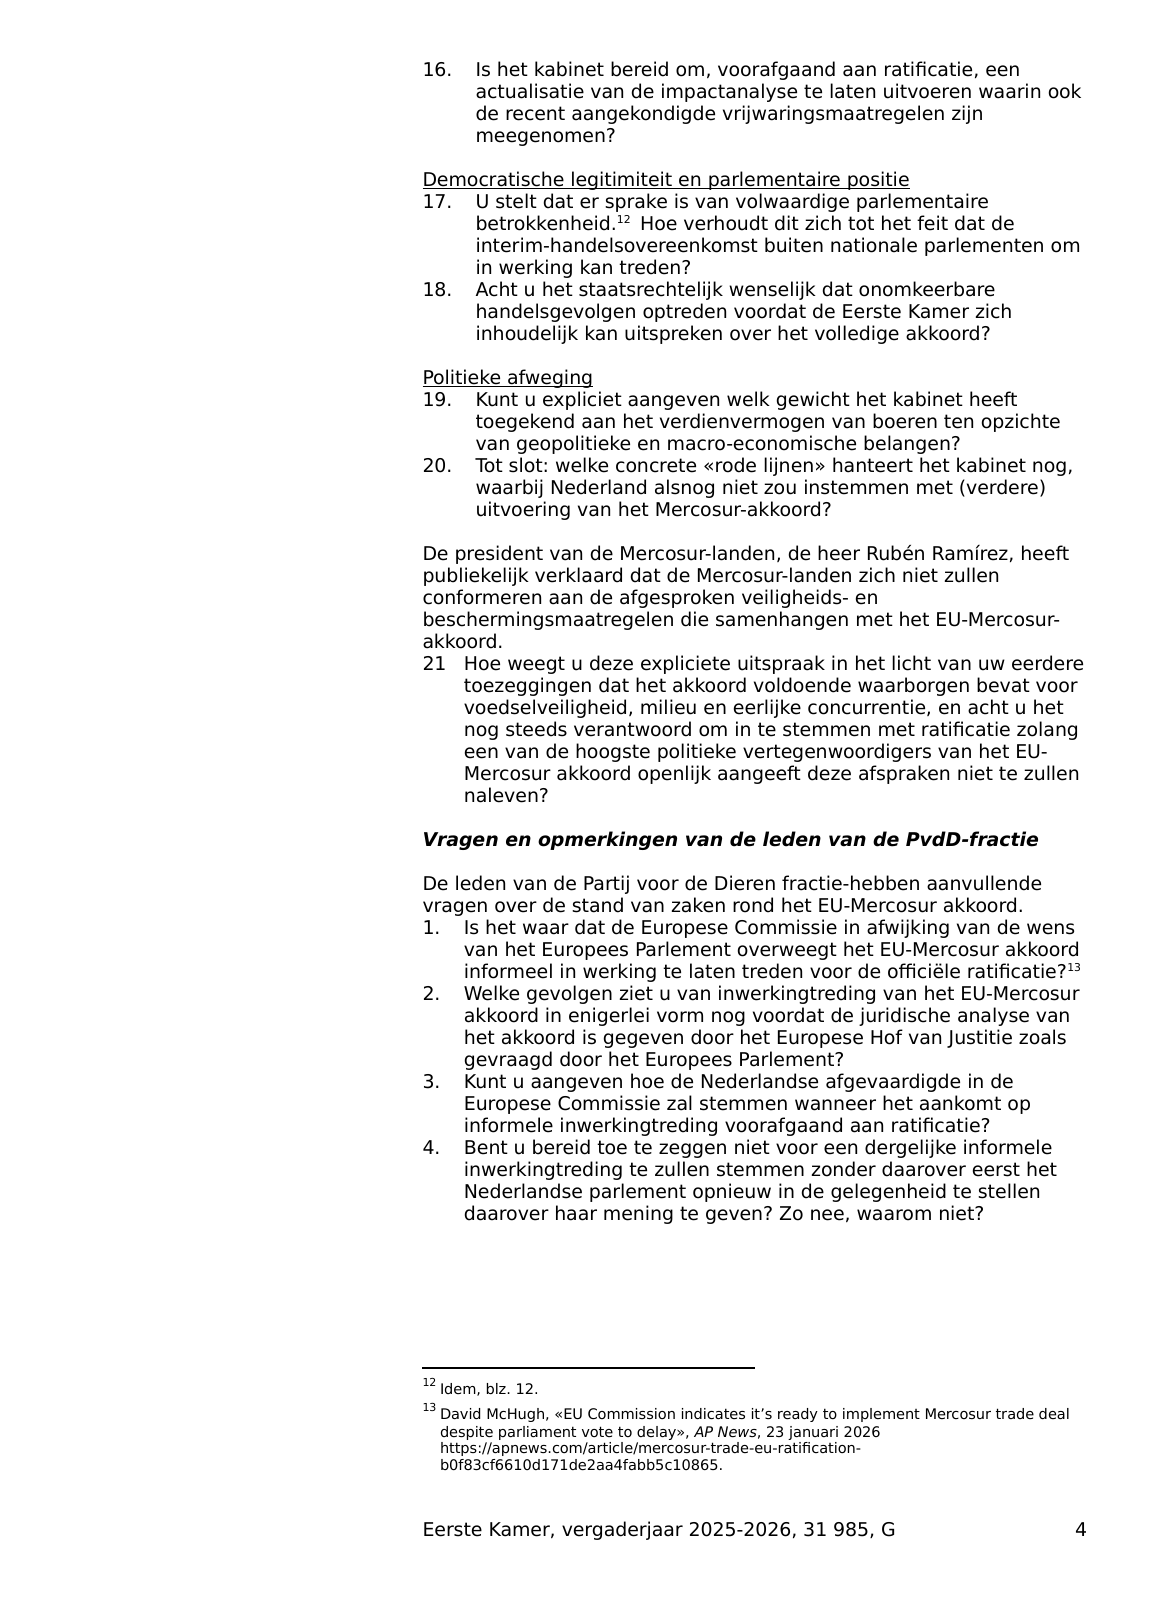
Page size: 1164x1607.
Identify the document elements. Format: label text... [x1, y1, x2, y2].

text 3. Kunt u aangeven hoe de Nederlandse afgevaardigde in de Europese Commissie zal stemmen wanneer het aankomt op informele inwerkingtreding voorafgaand aan ratificatie? [422, 1071, 1087, 1137]
text 21 Hoe weegt u deze expliciete uitspraak in het licht van uw eerdere toezeggingen dat het akkoord voldoende waarborgen bevat voor voedselveiligheid, milieu en eerlijke concurrentie, en acht u het nog steeds verantwoord om in te stemmen met ratificatie zolang een van de hoogste politieke vertegenwoordigers van het EU-Mercosur akkoord openlijk aangeeft deze afspraken niet te zullen naleven? [422, 653, 1087, 807]
text Idem, blz. 12. [422, 1377, 1087, 1399]
subtitle Politieke afweging [422, 367, 1087, 389]
text 18. Acht u het staatsrechtelijk wenselijk dat onomkeerbare handelsgevolgen optreden voordat de Eerste Kamer zich inhoudelijk kan uitspreken over het volledige akkoord? [422, 279, 1087, 345]
text 2. Welke gevolgen ziet u van inwerkingtreding van het EU-Mercosur akkoord in enigerlei vorm nog voordat de juridische analyse van het akkoord is gegeven door het Europese Hof van Justitie zoals gevraagd door het Europees Parlement? [422, 983, 1087, 1071]
text David McHugh, «EU Commission indicates it’s ready to implement Mercosur trade deal despite parliament vote to delay», AP News, 23 januari 2026 https://apnews.com/article/mercosur-trade-eu-ratification-b0f83cf6610d171de2aa4fabb5c10865. [422, 1402, 1087, 1474]
text 1. Is het waar dat de Europese Commissie in afwijking van de wens van het Europees Parlement overweegt het EU-Mercosur akkoord informeel in werking te laten treden voor de officiële ratificatie? [422, 917, 1087, 983]
text 19. Kunt u expliciet aangeven welk gewicht het kabinet heeft toegekend aan het verdienvermogen van boeren ten opzichte van geopolitieke en macro-economische belangen? [422, 389, 1087, 455]
subtitle Vragen en opmerkingen van de leden van de PvdD-fractie [422, 829, 1087, 851]
text 17. U stelt dat er sprake is van volwaardige parlementaire betrokkenheid. Hoe verhoudt dit zich tot het feit dat de interim-handelsovereenkomst buiten nationale parlementen om in werking kan treden? [422, 191, 1087, 279]
text 16. Is het kabinet bereid om, voorafgaand aan ratificatie, een actualisatie van de impactanalyse te laten uitvoeren waarin ook de recent aangekondigde vrijwaringsmaatregelen zijn meegenomen? [422, 59, 1087, 147]
subtitle Democratische legitimiteit en parlementaire positie [422, 169, 1087, 191]
text De leden van de Partij voor de Dieren fractie-hebben aanvullende vragen over de stand van zaken rond het EU-Mercosur akkoord. [422, 873, 1087, 917]
text De president van de Mercosur-landen, de heer Rubén Ramírez, heeft publiekelijk verklaard dat de Mercosur-landen zich niet zullen conformeren aan de afgesproken veiligheids- en beschermingsmaatregelen die samenhangen met het EU-Mercosur-akkoord. [422, 543, 1087, 653]
text 20. Tot slot: welke concrete «rode lijnen» hanteert het kabinet nog, waarbij Nederland alsnog niet zou instemmen met (verdere) uitvoering van het Mercosur-akkoord? [422, 455, 1087, 521]
text 4. Bent u bereid toe te zeggen niet voor een dergelijke informele inwerkingtreding te zullen stemmen zonder daarover eerst het Nederlandse parlement opnieuw in de gelegenheid te stellen daarover haar mening te geven? Zo nee, waarom niet? [422, 1137, 1087, 1225]
